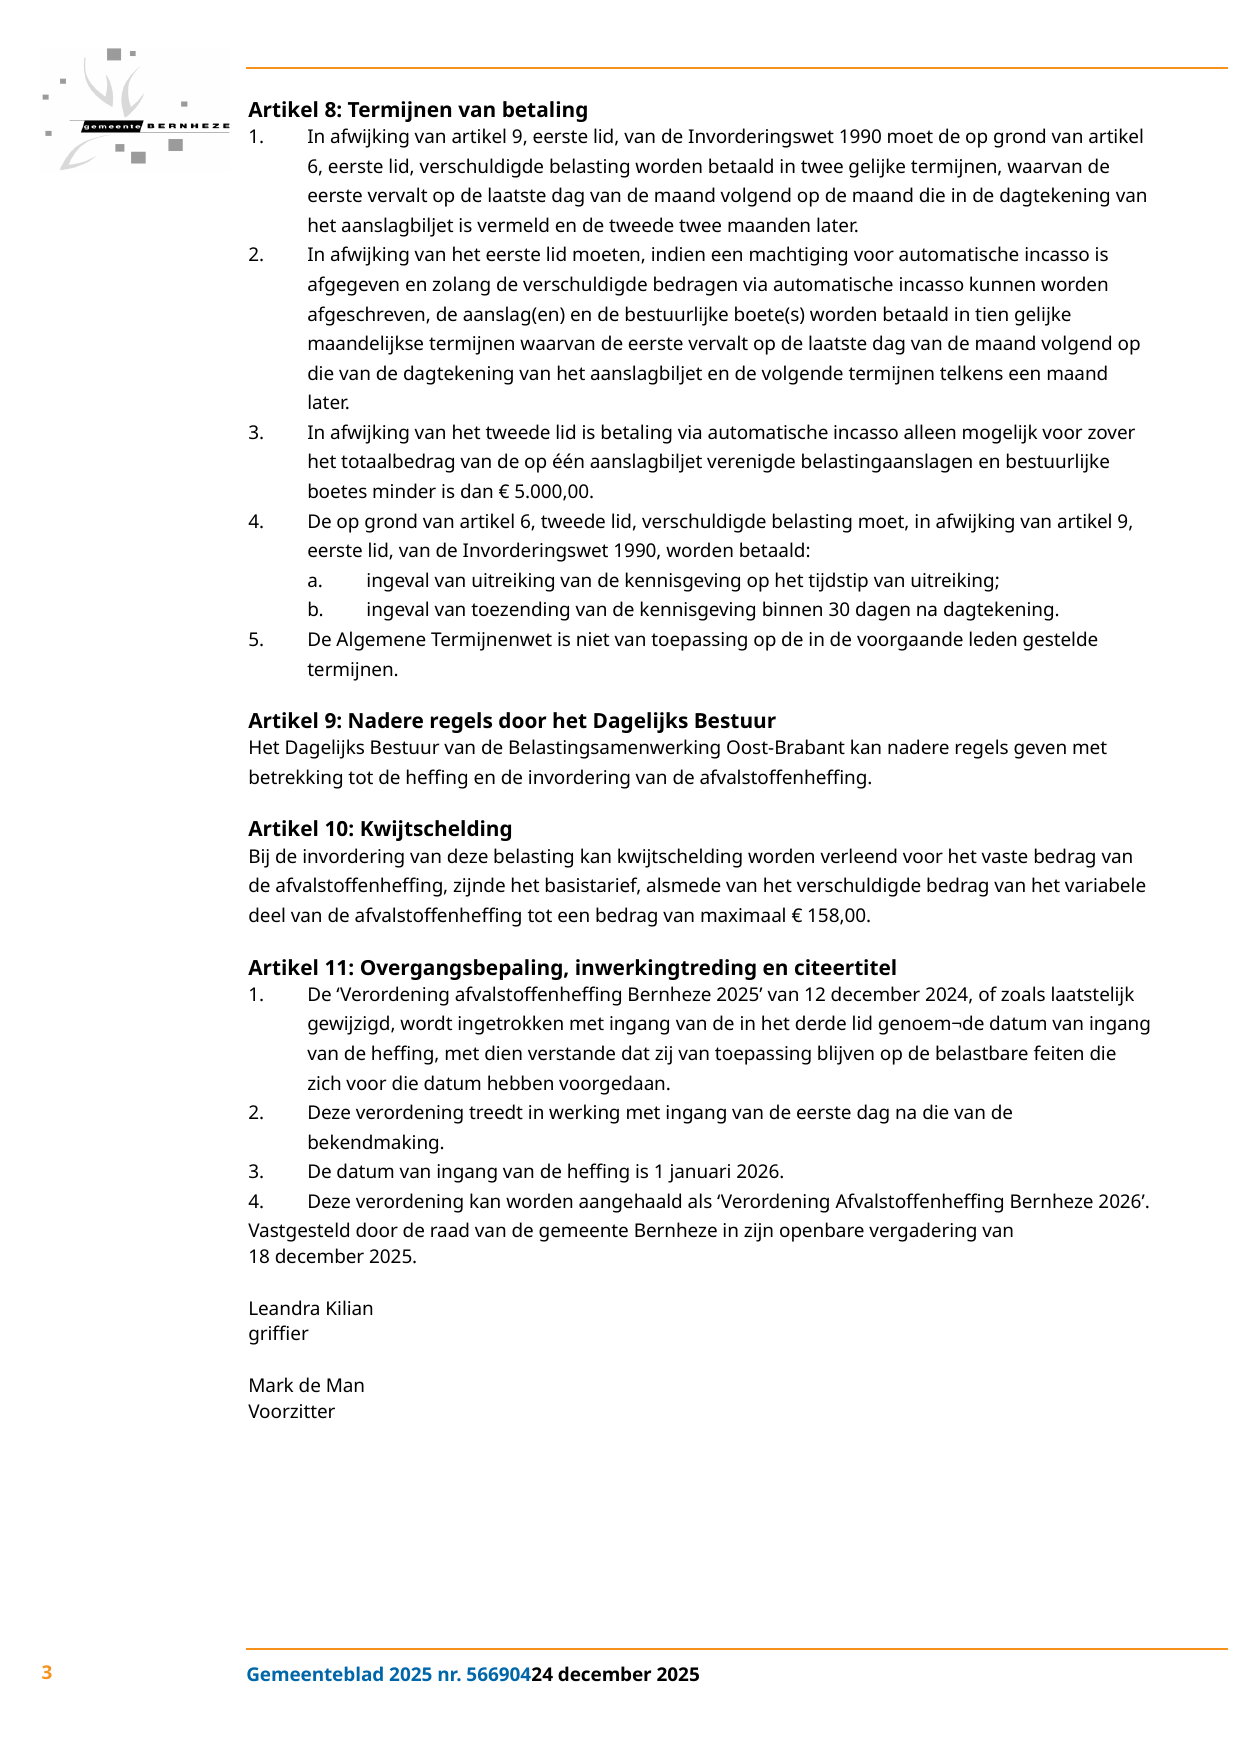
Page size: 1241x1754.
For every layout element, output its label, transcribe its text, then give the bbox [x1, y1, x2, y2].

list In afwijking van het eerste lid moeten, indien een machtiging voor automatische incasso is afgegeven en zolang de verschuldigde bedragen via automatische incasso kunnen worden afgeschreven, de aanslag(en) en de bestuurlijke boete(s) worden betaald in tien gelijke maandelijkse termijnen waarvan de eerste vervalt op de laatste dag van de maand volgend op die van de dagtekening van het aanslagbiljet en de volgende termijnen telkens een maand later. [248, 242, 1152, 415]
text Leandra Kilian [248, 1295, 1152, 1321]
list De op grond van artikel 6, tweede lid, verschuldigde belasting moet, in afwijking van artikel 9, eerste lid, van de Invorderingswet 1990, worden betaald: [248, 508, 1152, 563]
list De ‘Verordening afvalstoffenheffing Bernheze 2025’ van 12 december 2024, of zoals laatstelijk gewijzigd, wordt ingetrokken met ingang van de in het derde lid genoem¬de datum van ingang van de heffing, met dien verstande dat zij van toepassing blijven op de belastbare feiten die zich voor die datum hebben voorgedaan. [248, 981, 1152, 1096]
list De datum van ingang van de heffing is 1 januari 2026. [248, 1158, 1152, 1184]
text 18 december 2025. [248, 1243, 1152, 1269]
text Artikel 8: Termijnen van betaling [248, 95, 1152, 123]
list In afwijking van artikel 9, eerste lid, van de Invorderingswet 1990 moet de op grond van artikel 6, eerste lid, verschuldigde belasting worden betaald in twee gelijke termijnen, waarvan de eerste vervalt op de laatste dag van de maand volgend op de maand die in de dagtekening van het aanslagbiljet is vermeld en de tweede twee maanden later. [248, 123, 1152, 238]
text griffier [248, 1321, 1152, 1346]
text Voorzitter [248, 1398, 1152, 1423]
text Mark de Man [248, 1372, 1152, 1398]
list ingeval van uitreiking van de kennisgeving op het tijdstip van uitreiking; [307, 567, 1152, 593]
text Artikel 10: Kwijtschelding [248, 814, 1152, 843]
text Artikel 9: Nadere regels door het Dagelijks Bestuur [248, 706, 1152, 734]
text Bij de invordering van deze belasting kan kwijtschelding worden verleend voor het vaste bedrag van de afvalstoffenheffing, zijnde het basistarief, alsmede van het verschuldigde bedrag van het variabele deel van de afvalstoffenheffing tot een bedrag van maximaal € 158,00. [248, 843, 1152, 928]
text Het Dagelijks Bestuur van de Belastingsamenwerking Oost-Brabant kan nadere regels geven met betrekking tot de heffing en de invordering van de afvalstoffenheffing. [248, 734, 1152, 790]
text Artikel 11: Overgangsbepaling, inwerkingtreding en citeertitel [248, 953, 1152, 981]
text Vastgesteld door de raad van de gemeente Bernheze in zijn openbare vergadering van [248, 1218, 1152, 1243]
list Deze verordening treedt in werking met ingang van de eerste dag na die van de bekendmaking. [248, 1099, 1152, 1155]
list In afwijking van het tweede lid is betaling via automatische incasso alleen mogelijk voor zover het totaalbedrag van de op één aanslagbiljet verenigde belastingaanslagen en bestuurlijke boetes minder is dan € 5.000,00. [248, 419, 1152, 504]
list Deze verordening kan worden aangehaald als ‘Verordening Afvalstoffenheffing Bernheze 2026’. [248, 1188, 1152, 1214]
list De Algemene Termijnenwet is niet van toepassing op de in de voorgaande leden gestelde termijnen. [248, 626, 1152, 681]
picture [41, 47, 231, 172]
list ingeval van toezending van de kennisgeving binnen 30 dagen na dagtekening. [307, 597, 1152, 622]
